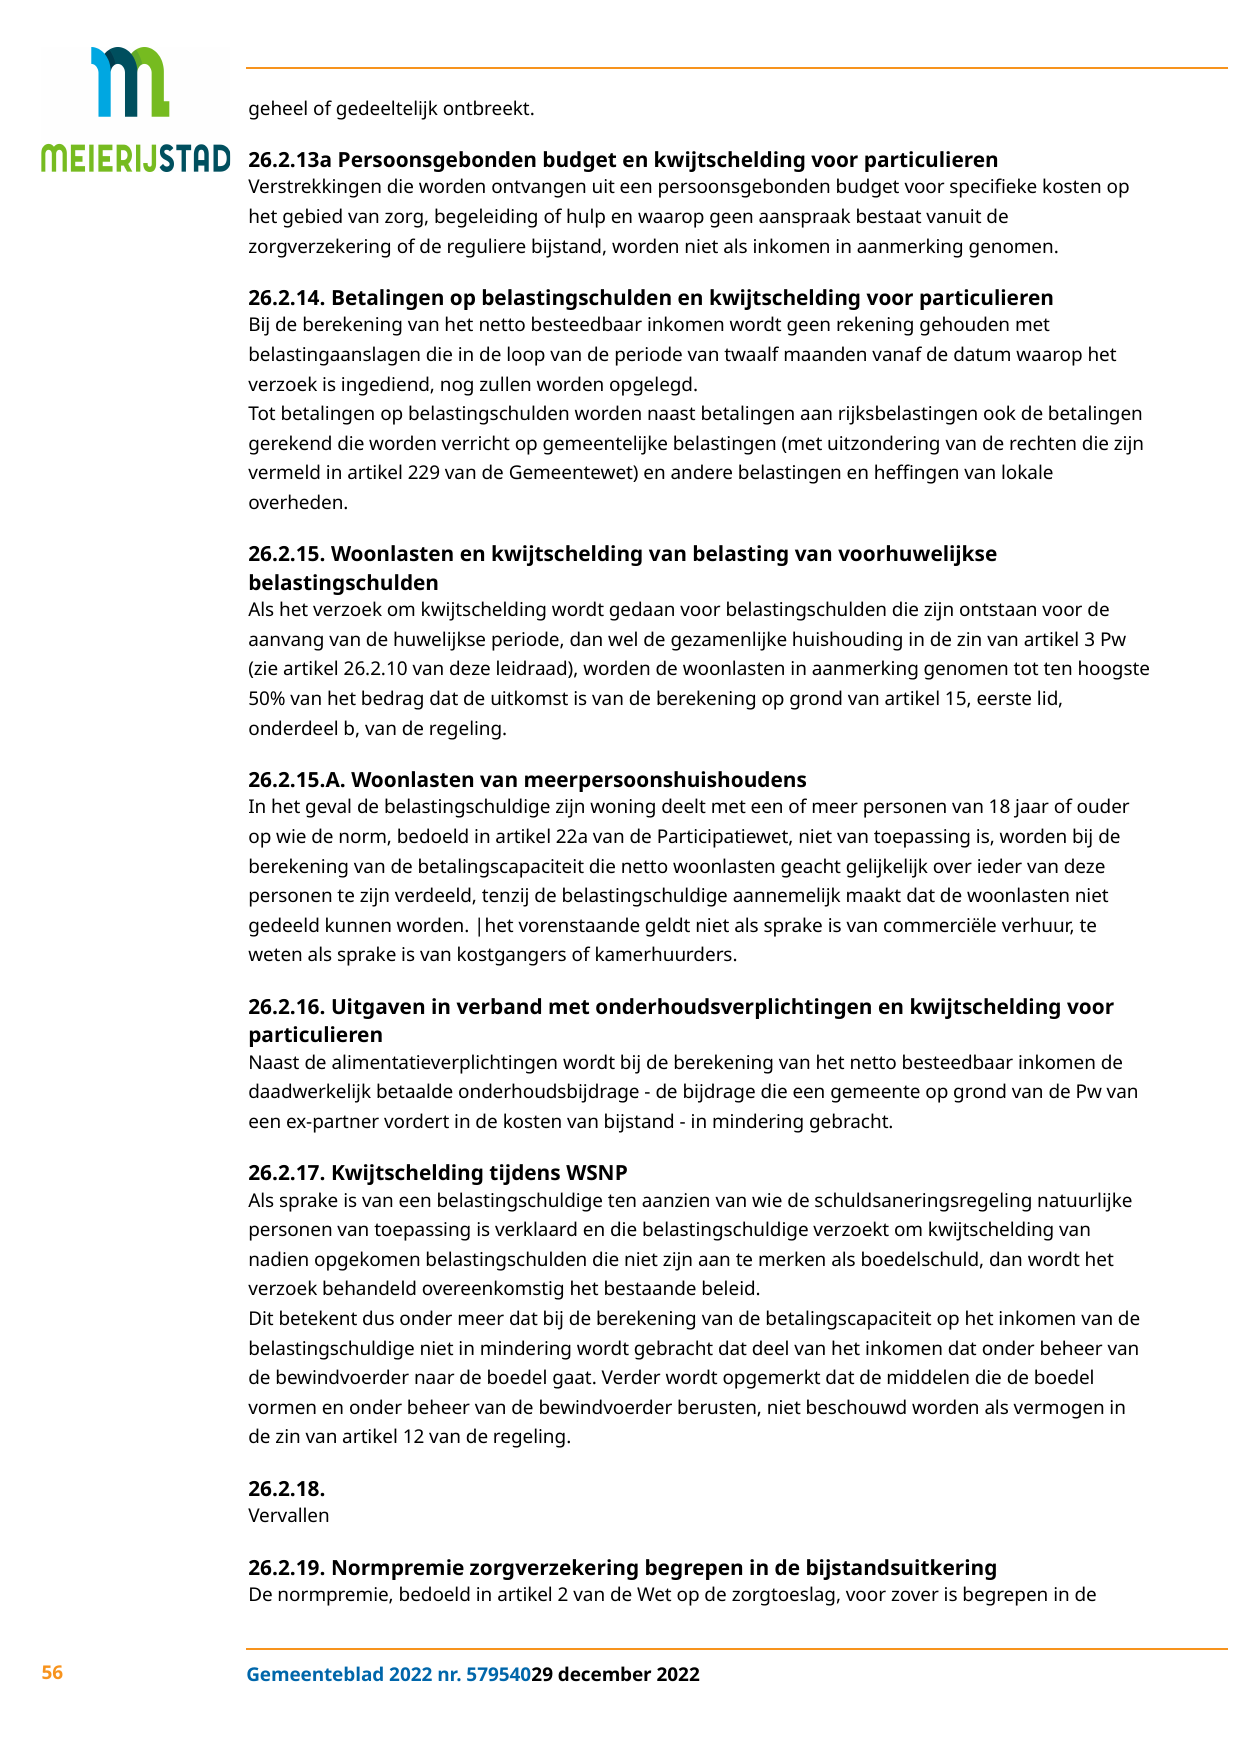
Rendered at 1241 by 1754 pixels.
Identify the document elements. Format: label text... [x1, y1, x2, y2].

text Als het verzoek om kwijtschelding wordt gedaan voor belastingschulden die zijn ontstaan voor de aanvang van de huwelijkse periode, dan wel de gezamenlijke huishouding in de zin van artikel 3 Pw (zie artikel 26.2.10 van deze leidraad), worden de woonlasten in aanmerking genomen tot ten hoogste 50% van het bedrag dat de uitkomst is van de berekening op grond van artikel 15, eerste lid, onderdeel b, van de regeling. [248, 596, 1152, 741]
picture [41, 47, 231, 172]
text In het geval de belastingschuldige zijn woning deelt met een of meer personen van 18 jaar of ouder op wie de norm, bedoeld in artikel 22a van de Participatiewet, niet van toepassing is, worden bij de berekening van de betalingscapaciteit die netto woonlasten geacht gelijkelijk over ieder van deze personen te zijn verdeeld, tenzij de belastingschuldige aannemelijk maakt dat de woonlasten niet gedeeld kunnen worden. |het vorenstaande geldt niet als sprake is van commerciële verhuur, te weten als sprake is van kostgangers of kamerhuurders. [248, 794, 1152, 967]
text 26.2.13a Persoonsgebonden budget en kwijtschelding voor particulieren [248, 145, 1152, 174]
text - geheel of gedeeltelijk ontbreekt. [248, 95, 1152, 121]
text 26.2.15. Woonlasten en kwijtschelding van belasting van voorhuwelijkse belastingschulden [248, 539, 1152, 596]
text 26.2.17. Kwijtschelding tijdens WSNP [248, 1158, 1152, 1187]
text Dit betekent dus onder meer dat bij de berekening van de betalingscapaciteit op het inkomen van de belastingschuldige niet in mindering wordt gebracht dat deel van het inkomen dat onder beheer van de bewindvoerder naar de boedel gaat. Verder wordt opgemerkt dat de middelen die de boedel vormen en onder beheer van de bewindvoerder berusten, niet beschouwd worden als vermogen in de zin van artikel 12 van de regeling. [248, 1305, 1152, 1449]
text 26.2.19. Normpremie zorgverzekering begrepen in de bijstandsuitkering [248, 1553, 1152, 1581]
text nadien opgekomen belastingschulden die niet zijn aan te merken als boedelschuld, dan wordt het verzoek behandeld overeenkomstig het bestaande beleid. [248, 1246, 1152, 1301]
text Tot betalingen op belastingschulden worden naast betalingen aan rijksbelastingen ook de betalingen gerekend die worden verricht op gemeentelijke belastingen (met uitzondering van de rechten die zijn vermeld in artikel 229 van de Gemeentewet) en andere belastingen en heffingen van lokale overheden. [248, 400, 1152, 515]
text 26.2.18. [248, 1474, 1152, 1502]
text Bij de berekening van het netto besteedbaar inkomen wordt geen rekening gehouden met belastingaanslagen die in de loop van de periode van twaalf maanden vanaf de datum waarop het verzoek is ingediend, nog zullen worden opgelegd. [248, 312, 1152, 397]
text De normpremie, bedoeld in artikel 2 van de Wet op de zorgtoeslag, voor zover is begrepen in de [248, 1581, 1152, 1607]
text Naast de alimentatieverplichtingen wordt bij de berekening van het netto besteedbaar inkomen de daadwerkelijk betaalde onderhoudsbijdrage - de bijdrage die een gemeente op grond van de Pw van een ex-partner vordert in de kosten van bijstand - in mindering gebracht. [248, 1049, 1152, 1134]
text 26.2.16. Uitgaven in verband met onderhoudsverplichtingen en kwijtschelding voor particulieren [248, 992, 1152, 1049]
text Vervallen [248, 1502, 1152, 1528]
text Als sprake is van een belastingschuldige ten aanzien van wie de schuldsaneringsregeling natuurlijke personen van toepassing is verklaard en die belastingschuldige verzoekt om kwijtschelding van [248, 1187, 1152, 1242]
text 26.2.14. Betalingen op belastingschulden en kwijtschelding voor particulieren [248, 283, 1152, 312]
text Verstrekkingen die worden ontvangen uit een persoonsgebonden budget voor specifieke kosten op het gebied van zorg, begeleiding of hulp en waarop geen aanspraak bestaat vanuit de zorgverzekering of de reguliere bijstand, worden niet als inkomen in aanmerking genomen. [248, 174, 1152, 258]
text 26.2.15.A. Woonlasten van meerpersoonshuishoudens [248, 765, 1152, 794]
